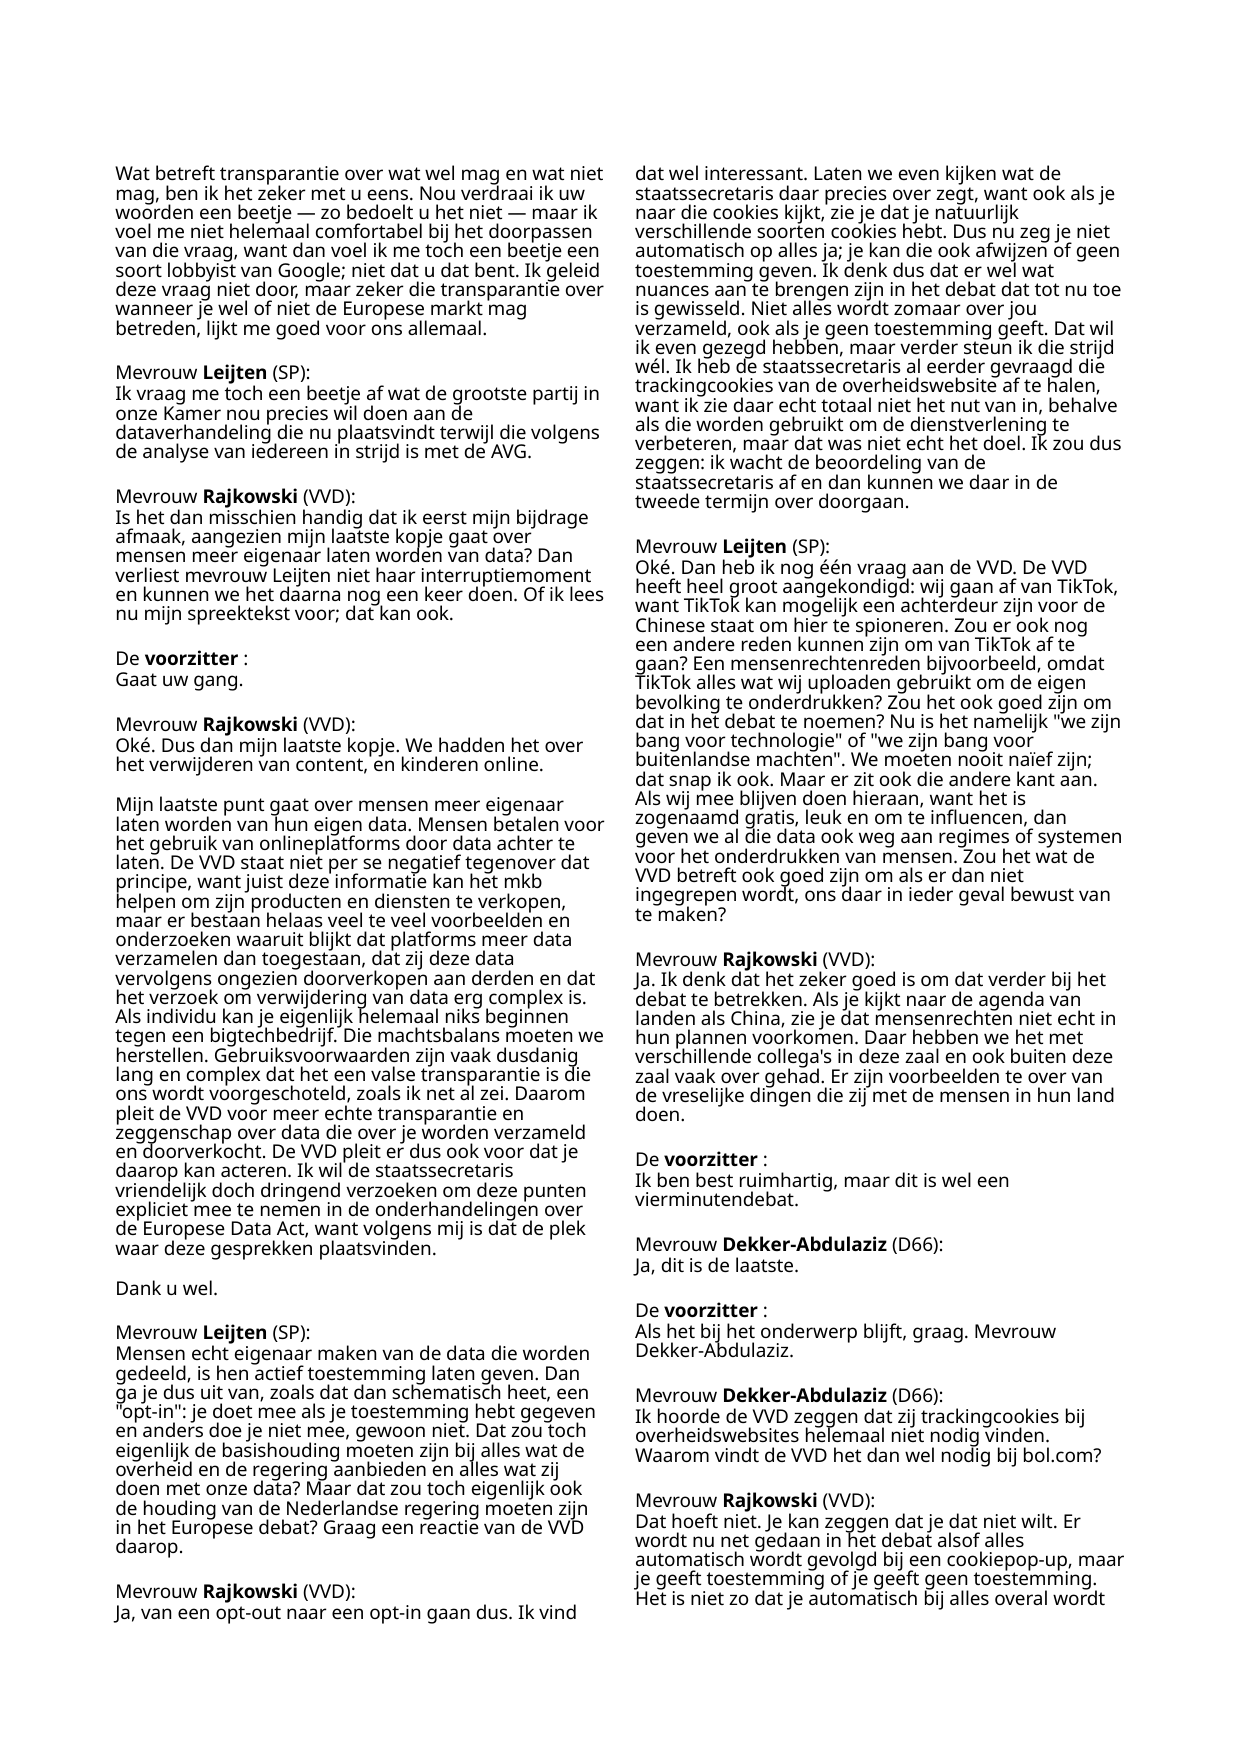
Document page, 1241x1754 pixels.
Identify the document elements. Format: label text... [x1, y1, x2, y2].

text Dank u wel. [115, 1279, 605, 1299]
text Mevrouw Leijten (SP): [635, 533, 1125, 559]
text Ik ben best ruimhartig, maar dit is wel een vierminutendebat. [635, 1172, 1125, 1211]
text Mevrouw Dekker-Abdulaziz (D66): [635, 1232, 1125, 1257]
text De voorzitter : [115, 645, 605, 671]
text Ik hoorde de VVD zeggen dat zij trackingcookies bij overheidswebsites helemaal niet nodig vinden. Waarom vindt de VVD het dan wel nodig bij bol.com? [635, 1408, 1125, 1466]
text De voorzitter : [635, 1297, 1125, 1323]
text Oké. Dus dan mijn laatste kopje. We hadden het over het verwijderen van content, en kinderen online. [115, 737, 605, 776]
text De voorzitter : [635, 1146, 1125, 1172]
text Mevrouw Rajkowski (VVD): [635, 946, 1125, 971]
text Ja. Ik denk dat het zeker goed is om dat verder bij het debat te betrekken. Als je kijkt naar de agenda van landen als China, zie je dat mensenrechten niet echt in hun plannen voorkomen. Daar hebben we het met verschillende collega's in deze zaal en ook buiten deze zaal vaak over gehad. Er zijn voorbeelden te over van de vreselijke dingen die zij met de mensen in hun land doen. [635, 971, 1125, 1126]
text Ik vraag me toch een beetje af wat de grootste partij in onze Kamer nou precies wil doen aan de dataverhandeling die nu plaatsvindt terwijl die volgens de analyse van iedereen in strijd is met de AVG. [115, 385, 605, 462]
text Ja, dit is de laatste. [635, 1257, 1125, 1277]
text Wat betreft transparantie over wat wel mag en wat niet mag, ben ik het zeker met u eens. Nou verdraai ik uw woorden een beetje — zo bedoelt u het niet — maar ik voel me niet helemaal comfortabel bij het doorpassen van die vraag, want dan voel ik me toch een beetje een soort lobbyist van Google; niet dat u dat bent. Ik geleid deze vraag niet door, maar zeker die transparantie over wanneer je wel of niet de Europese markt mag betreden, lijkt me goed voor ons allemaal. [115, 165, 605, 339]
text Mijn laatste punt gaat over mensen meer eigenaar laten worden van hun eigen data. Mensen betalen voor het gebruik van onlineplatforms door data achter te laten. De VVD staat niet per se negatief tegenover dat principe, want juist deze informatie kan het mkb helpen om zijn producten en diensten te verkopen, maar er bestaan helaas veel te veel voorbeelden en onderzoeken waaruit blijkt dat platforms meer data verzamelen dan toegestaan, dat zij deze data vervolgens ongezien doorverkopen aan derden en dat het verzoek om verwijdering van data erg complex is. Als individu kan je eigenlijk helemaal niks beginnen tegen een bigtechbedrijf. Die machtsbalans moeten we herstellen. Gebruiksvoorwaarden zijn vaak dusdanig lang en complex dat het een valse transparantie is die ons wordt voorgeschoteld, zoals ik net al zei. Daarom pleit de VVD voor meer echte transparantie en zeggenschap over data die over je worden verzameld en doorverkocht. De VVD pleit er dus ook voor dat je daarop kan acteren. Ik wil de staatssecretaris vriendelijk doch dringend verzoeken om deze punten expliciet mee te nemen in de onderhandelingen over de Europese Data Act, want volgens mij is dat de plek waar deze gesprekken plaatsvinden. [115, 796, 605, 1259]
text Mevrouw Leijten (SP): [115, 359, 605, 385]
text Oké. Dan heb ik nog één vraag aan de VVD. De VVD heeft heel groot aangekondigd: wij gaan af van TikTok, want TikTok kan mogelijk een achterdeur zijn voor de Chinese staat om hier te spioneren. Zou er ook nog een andere reden kunnen zijn om van TikTok af te gaan? Een mensenrechtenreden bijvoorbeeld, omdat TikTok alles wat wij uploaden gebruikt om de eigen bevolking te onderdrukken? Zou het ook goed zijn om dat in het debat te noemen? Nu is het namelijk "we zijn bang voor technologie" of "we zijn bang voor buitenlandse machten". We moeten nooit naïef zijn; dat snap ik ook. Maar er zit ook die andere kant aan. Als wij mee blijven doen hieraan, want het is zogenaamd gratis, leuk en om te influencen, dan geven we al die data ook weg aan regimes of systemen voor het onderdrukken van mensen. Zou het wat de VVD betreft ook goed zijn om als er dan niet ingegrepen wordt, ons daar in ieder geval bewust van te maken? [635, 559, 1125, 925]
text Mevrouw Rajkowski (VVD): [635, 1487, 1125, 1513]
text Mevrouw Dekker-Abdulaziz (D66): [635, 1382, 1125, 1408]
text Mevrouw Leijten (SP): [115, 1319, 605, 1345]
text Mevrouw Rajkowski (VVD): [115, 483, 605, 509]
text Mevrouw Rajkowski (VVD): [115, 1578, 605, 1604]
text dat wel interessant. Laten we even kijken wat de staatssecretaris daar precies over zegt, want ook als je naar die cookies kijkt, zie je dat je natuurlijk verschillende soorten cookies hebt. Dus nu zeg je niet automatisch op alles ja; je kan die ook afwijzen of geen toestemming geven. Ik denk dus dat er wel wat nuances aan te brengen zijn in het debat dat tot nu toe is gewisseld. Niet alles wordt zomaar over jou verzameld, ook als je geen toestemming geeft. Dat wil ik even gezegd hebben, maar verder steun ik die strijd wél. Ik heb de staatssecretaris al eerder gevraagd die trackingcookies van de overheidswebsite af te halen, want ik zie daar echt totaal niet het nut van in, behalve als die worden gebruikt om de dienstverlening te verbeteren, maar dat was niet echt het doel. Ik zou dus zeggen: ik wacht de beoordeling van de staatssecretaris af en dan kunnen we daar in de tweede termijn over doorgaan. [635, 165, 1125, 512]
text Dat hoeft niet. Je kan zeggen dat je dat niet wilt. Er wordt nu net gedaan in het debat alsof alles automatisch wordt gevolgd bij een cookiepop-up, maar je geeft toestemming of je geeft geen toestemming. Het is niet zo dat je automatisch bij alles overal wordt [635, 1513, 1125, 1609]
text Is het dan misschien handig dat ik eerst mijn bijdrage afmaak, aangezien mijn laatste kopje gaat over mensen meer eigenaar laten worden van data? Dan verliest mevrouw Leijten niet haar interruptiemoment en kunnen we het daarna nog een keer doen. Of ik lees nu mijn spreektekst voor; dat kan ook. [115, 509, 605, 624]
text Gaat uw gang. [115, 671, 605, 690]
text Mensen echt eigenaar maken van de data die worden gedeeld, is hen actief toestemming laten geven. Dan ga je dus uit van, zoals dat dan schematisch heet, een "opt-in": je doet mee als je toestemming hebt gegeven en anders doe je niet mee, gewoon niet. Dat zou toch eigenlijk de basishouding moeten zijn bij alles wat de overheid en de regering aanbieden en alles wat zij doen met onze data? Maar dat zou toch eigenlijk ook de houding van de Nederlandse regering moeten zijn in het Europese debat? Graag een reactie van de VVD daarop. [115, 1345, 605, 1557]
text Mevrouw Rajkowski (VVD): [115, 711, 605, 737]
text Ja, van een opt-out naar een opt-in gaan dus. Ik vind [115, 1604, 605, 1623]
text Als het bij het onderwerp blijft, graag. Mevrouw Dekker-Abdulaziz. [635, 1323, 1125, 1362]
